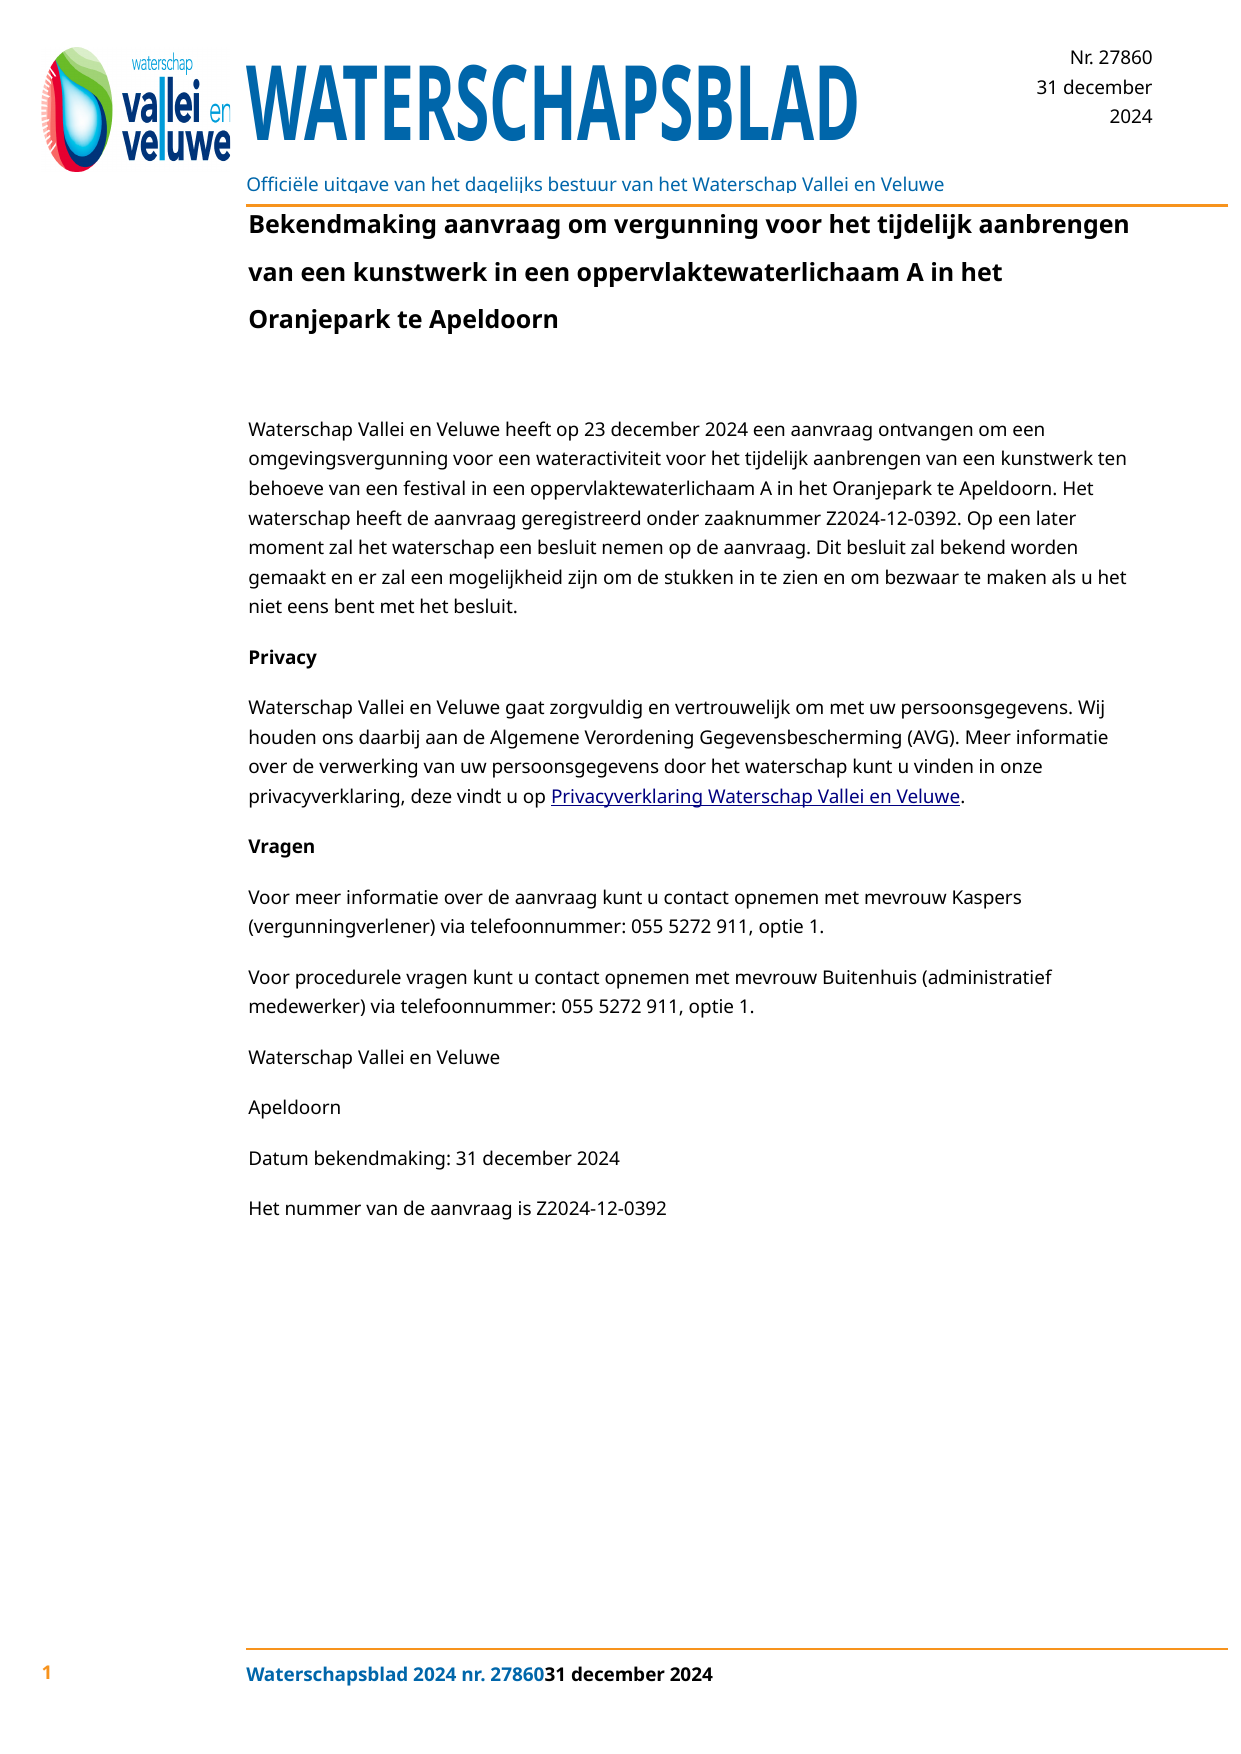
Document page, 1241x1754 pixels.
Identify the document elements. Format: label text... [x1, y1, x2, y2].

text Waterschap Vallei en Veluwe [248, 1044, 1152, 1069]
text Apeldoorn [248, 1094, 1152, 1120]
text Voor meer informatie over de aanvraag kunt u contact opnemen met mevrouw Kaspers (vergunningverlener) via telefoonnummer: 055 5272 911, optie 1. [248, 884, 1152, 939]
text Datum bekendmaking: 31 december 2024 [248, 1145, 1152, 1170]
text Privacy [248, 644, 1152, 669]
text Het nummer van de aanvraag is Z2024-12-0392 [248, 1195, 1152, 1221]
text Waterschap Vallei en Veluwe gaat zorgvuldig en vertrouwelijk om met uw persoonsgegevens. Wij houden ons daarbij aan de Algemene Verordening Gegevensbescherming (AVG). Meer informatie over de verwerking van uw persoonsgegevens door het waterschap kunt u vinden in onze privacyverklaring, deze vindt u op Privacyverklaring Waterschap Vallei en Veluwe. [248, 694, 1152, 809]
text Bekendmaking aanvraag om vergunning voor het tijdelijk aanbrengen van een kunstwerk in een oppervlaktewaterlichaam A in het Oranjepark te Apeldoorn [248, 207, 1152, 336]
text Waterschap Vallei en Veluwe heeft op 23 december 2024 een aanvraag ontvangen om een omgevingsvergunning voor een wateractiviteit voor het tijdelijk aanbrengen van een kunstwerk ten behoeve van een festival in een oppervlaktewaterlichaam A in het Oranjepark te Apeldoorn. Het waterschap heeft de aanvraag geregistreerd onder zaaknummer Z2024-12-0392. Op een later moment zal het waterschap een besluit nemen op de aanvraag. Dit besluit zal bekend worden gemaakt en er zal een mogelijkheid zijn om de stukken in te zien en om bezwaar te maken als u het niet eens bent met het besluit. [248, 416, 1152, 619]
text Vragen [248, 833, 1152, 859]
text Voor procedurele vragen kunt u contact opnemen met mevrouw Buitenhuis (administratief medewerker) via telefoonnummer: 055 5272 911, optie 1. [248, 964, 1152, 1019]
picture [41, 47, 231, 172]
